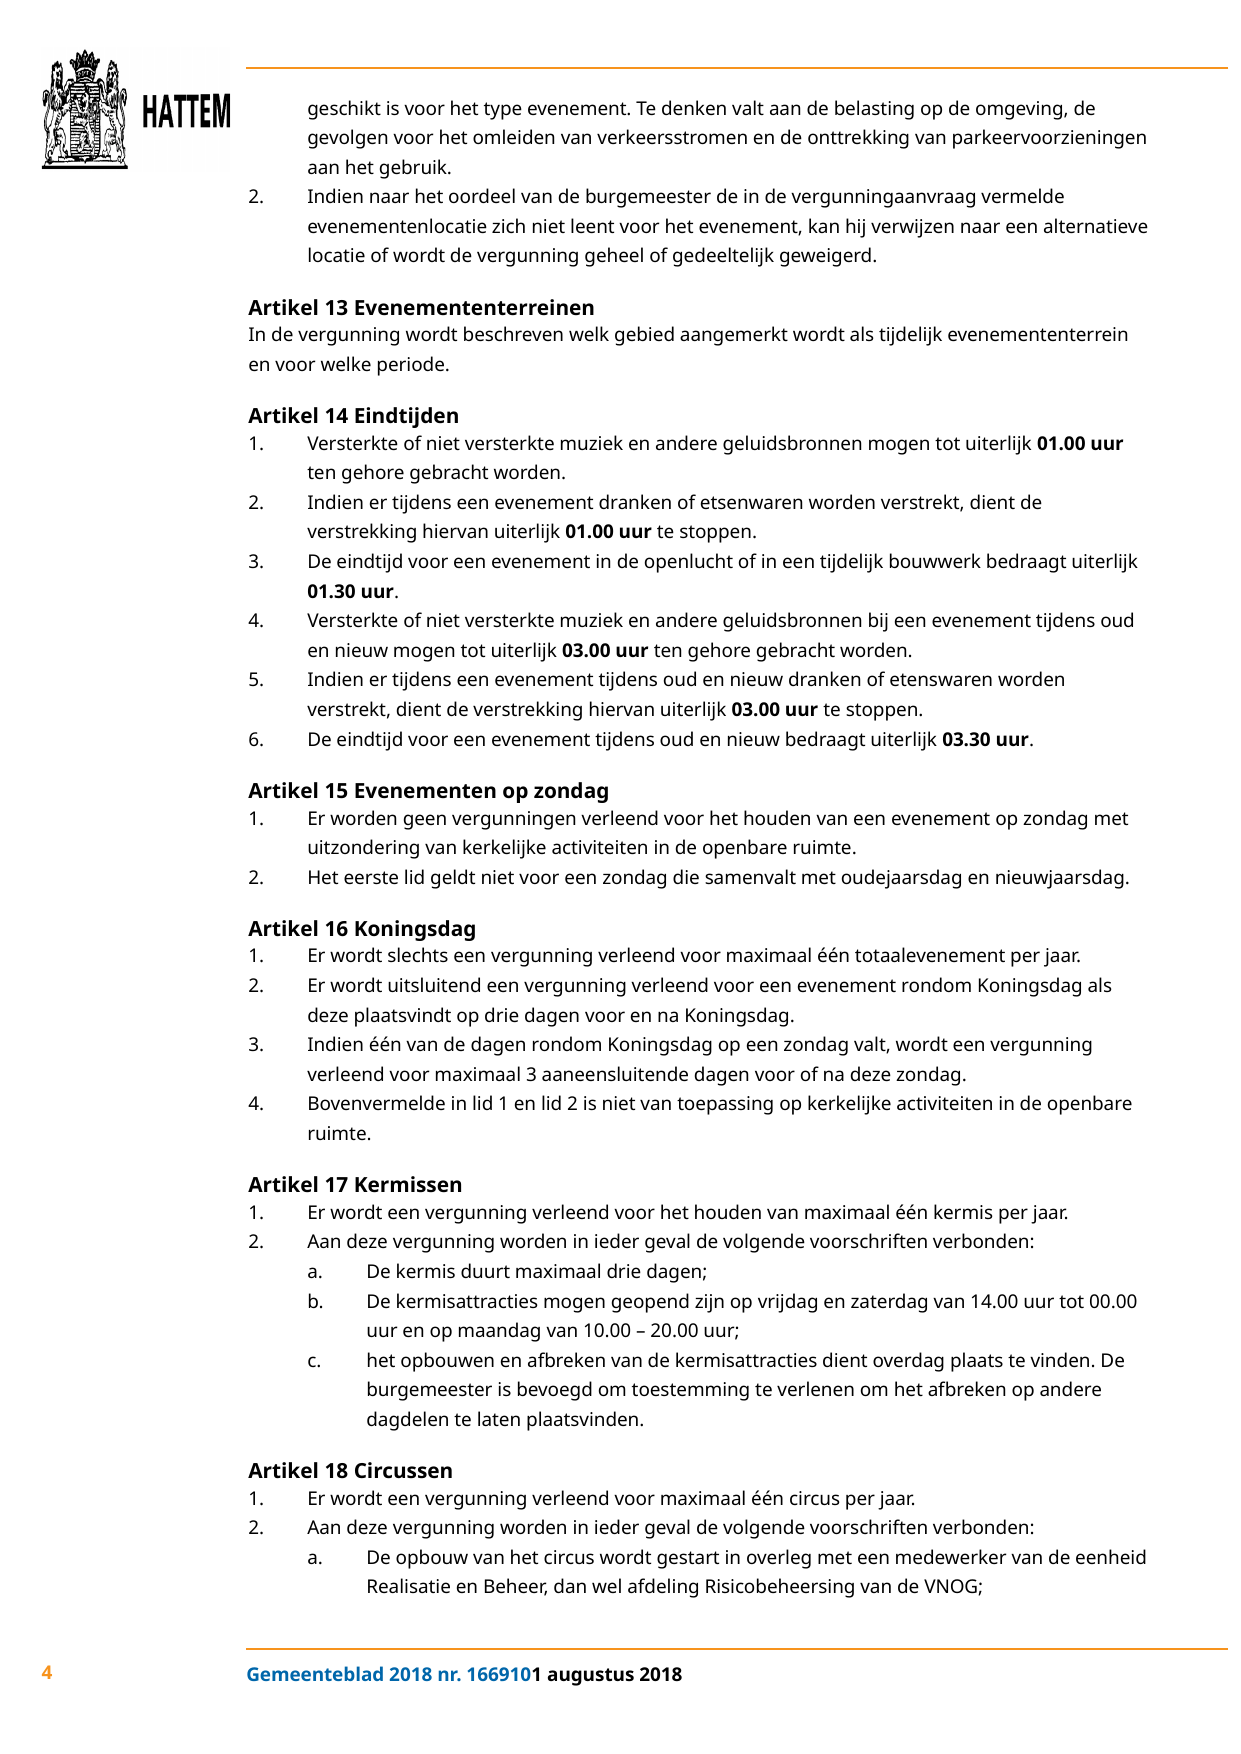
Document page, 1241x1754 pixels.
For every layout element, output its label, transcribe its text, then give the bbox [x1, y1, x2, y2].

list Er wordt slechts een vergunning verleend voor maximaal één totaalevenement per jaar. [248, 943, 1152, 968]
list het opbouwen en afbreken van de kermisattracties dient overdag plaats te vinden. De burgemeester is bevoegd om toestemming te verlenen om het afbreken op andere dagdelen te laten plaatsvinden. [307, 1347, 1152, 1432]
list Indien er tijdens een evenement tijdens oud en nieuw dranken of etenswaren worden verstrekt, dient de verstrekking hiervan uiterlijk 03.00 uur te stoppen. [248, 667, 1152, 722]
list Aan deze vergunning worden in ieder geval de volgende voorschriften verbonden: [248, 1229, 1152, 1254]
list Indien naar het oordeel van de burgemeester de in de vergunningaanvraag vermelde evenementenlocatie zich niet leent voor het evenement, kan hij verwijzen naar een alternatieve locatie of wordt de vergunning geheel of gedeeltelijk geweigerd. [248, 183, 1152, 268]
text Artikel 17 Kermissen [248, 1171, 1152, 1199]
text In de vergunning wordt beschreven welk gebied aangemerkt wordt als tijdelijk evenemententerrein en voor welke periode. [248, 322, 1152, 377]
list geschikt is voor het type evenement. Te denken valt aan de belasting op de omgeving, de gevolgen voor het omleiden van verkeersstromen en de onttrekking van parkeervoorzieningen aan het gebruik. [248, 95, 1152, 180]
picture [41, 47, 231, 172]
text Artikel 14 Eindtijden [248, 402, 1152, 430]
list Er wordt een vergunning verleend voor maximaal één circus per jaar. [248, 1485, 1152, 1511]
list De eindtijd voor een evenement tijdens oud en nieuw bedraagt uiterlijk 03.30 uur. [248, 726, 1152, 752]
list Indien er tijdens een evenement dranken of etsenwaren worden verstrekt, dient de verstrekking hiervan uiterlijk 01.00 uur te stoppen. [248, 489, 1152, 544]
text Artikel 16 Koningsdag [248, 914, 1152, 943]
list De kermis duurt maximaal drie dagen; [307, 1258, 1152, 1284]
text Artikel 18 Circussen [248, 1457, 1152, 1485]
list Bovenvermelde in lid 1 en lid 2 is niet van toepassing op kerkelijke activiteiten in de openbare ruimte. [248, 1091, 1152, 1146]
list Aan deze vergunning worden in ieder geval de volgende voorschriften verbonden: [248, 1514, 1152, 1540]
list De kermisattracties mogen geopend zijn op vrijdag en zaterdag van 14.00 uur tot 00.00 uur en op maandag van 10.00 – 20.00 uur; [307, 1288, 1152, 1343]
list Er worden geen vergunningen verleend voor het houden van een evenement op zondag met uitzondering van kerkelijke activiteiten in de openbare ruimte. [248, 805, 1152, 860]
list De opbouw van het circus wordt gestart in overleg met een medewerker van de eenheid Realisatie en Beheer, dan wel afdeling Risicobeheersing van de VNOG; [307, 1544, 1152, 1599]
text Artikel 15 Evenementen op zondag [248, 776, 1152, 805]
text Artikel 13 Evenemententerreinen [248, 293, 1152, 322]
list Er wordt uitsluitend een vergunning verleend voor een evenement rondom Koningsdag als deze plaatsvindt op drie dagen voor en na Koningsdag. [248, 972, 1152, 1028]
list Versterkte of niet versterkte muziek en andere geluidsbronnen mogen tot uiterlijk 01.00 uur ten gehore gebracht worden. [248, 430, 1152, 485]
list De eindtijd voor een evenement in de openlucht of in een tijdelijk bouwwerk bedraagt uiterlijk 01.30 uur. [248, 548, 1152, 604]
list Er wordt een vergunning verleend voor het houden van maximaal één kermis per jaar. [248, 1199, 1152, 1225]
list Indien één van de dagen rondom Koningsdag op een zondag valt, wordt een vergunning verleend voor maximaal 3 aaneensluitende dagen voor of na deze zondag. [248, 1031, 1152, 1087]
list Het eerste lid geldt niet voor een zondag die samenvalt met oudejaarsdag en nieuwjaarsdag. [248, 864, 1152, 889]
list Versterkte of niet versterkte muziek en andere geluidsbronnen bij een evenement tijdens oud en nieuw mogen tot uiterlijk 03.00 uur ten gehore gebracht worden. [248, 607, 1152, 663]
